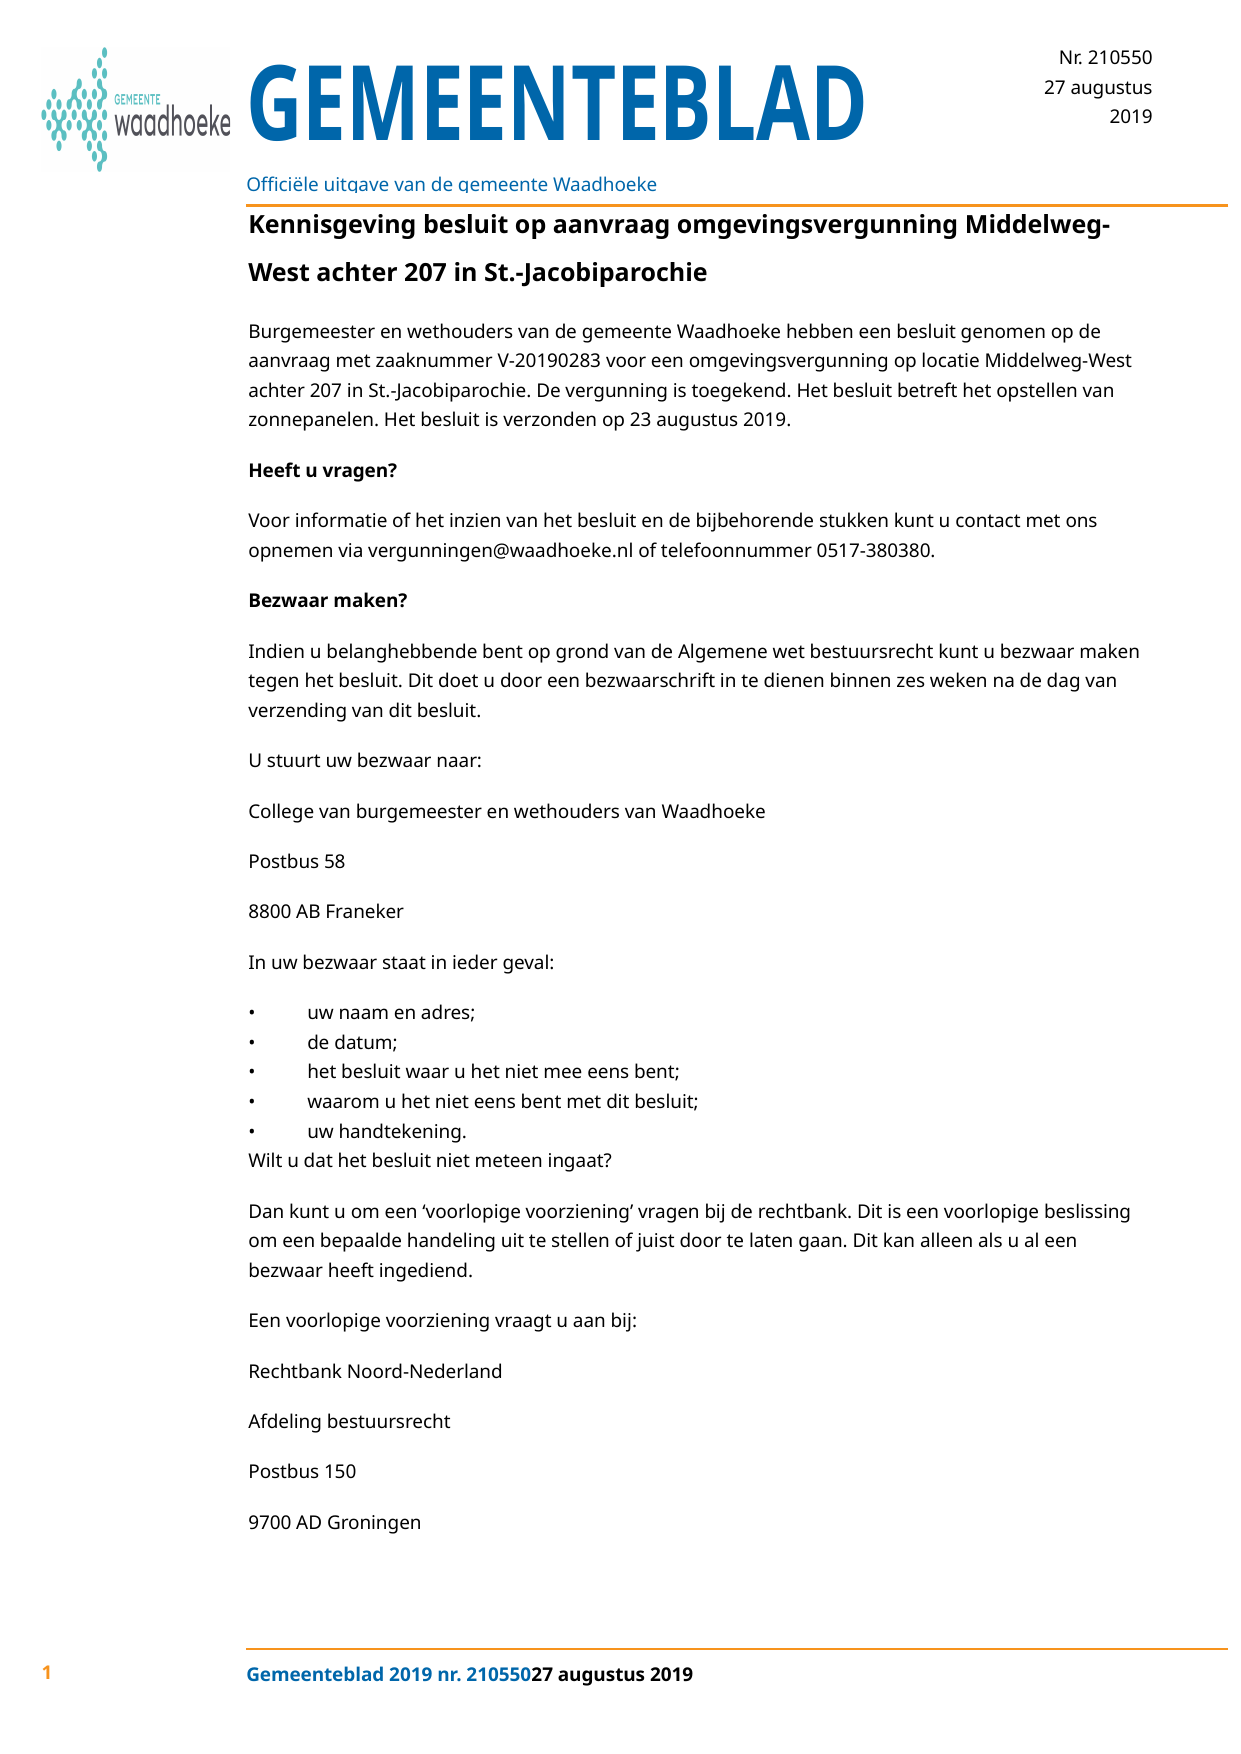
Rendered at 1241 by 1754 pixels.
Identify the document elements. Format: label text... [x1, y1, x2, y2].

text Postbus 150 [248, 1459, 1152, 1484]
list het besluit waar u het niet mee eens bent; [248, 1059, 1152, 1084]
text 8800 AB Franeker [248, 899, 1152, 924]
text Indien u belanghebbende bent op grond van de Algemene wet bestuursrecht kunt u bezwaar maken tegen het besluit. Dit doet u door een bezwaarschrift in te dienen binnen zes weken na de dag van verzending van dit besluit. [248, 638, 1152, 723]
text Kennisgeving besluit op aanvraag omgevingsvergunning Middelweg-West achter 207 in St.-Jacobiparochie [248, 207, 1152, 288]
text 9700 AD Groningen [248, 1509, 1152, 1535]
text U stuurt uw bezwaar naar: [248, 747, 1152, 773]
text Afdeling bestuursrecht [248, 1408, 1152, 1434]
list uw handtekening. [248, 1118, 1152, 1144]
text Heeft u vragen? [248, 457, 1152, 483]
text Een voorlopige voorziening vraagt u aan bij: [248, 1307, 1152, 1333]
text Rechtbank Noord-Nederland [248, 1358, 1152, 1384]
picture [41, 47, 231, 172]
list uw naam en adres; [248, 999, 1152, 1025]
text Postbus 58 [248, 848, 1152, 874]
text Wilt u dat het besluit niet meteen ingaat? [248, 1147, 1152, 1173]
text Dan kunt u om een ‘voorlopige voorziening’ vragen bij de rechtbank. Dit is een voorlopige beslissing om een bepaalde handeling uit te stellen of juist door te laten gaan. Dit kan alleen als u al een bezwaar heeft ingediend. [248, 1198, 1152, 1283]
text Bezwaar maken? [248, 587, 1152, 613]
text Burgemeester en wethouders van de gemeente Waadhoeke hebben een besluit genomen op de aanvraag met zaaknummer V-20190283 voor een omgevingsvergunning op locatie Middelweg-West achter 207 in St.-Jacobiparochie. De vergunning is toegekend. Het besluit betreft het opstellen van zonnepanelen. Het besluit is verzonden op 23 augustus 2019. [248, 318, 1152, 432]
text In uw bezwaar staat in ieder geval: [248, 949, 1152, 975]
list waarom u het niet eens bent met dit besluit; [248, 1088, 1152, 1114]
text Voor informatie of het inzien van het besluit en de bijbehorende stukken kunt u contact met ons opnemen via vergunningen@waadhoeke.nl of telefoonnummer 0517-380380. [248, 507, 1152, 563]
list de datum; [248, 1029, 1152, 1055]
text College van burgemeester en wethouders van Waadhoeke [248, 798, 1152, 824]
